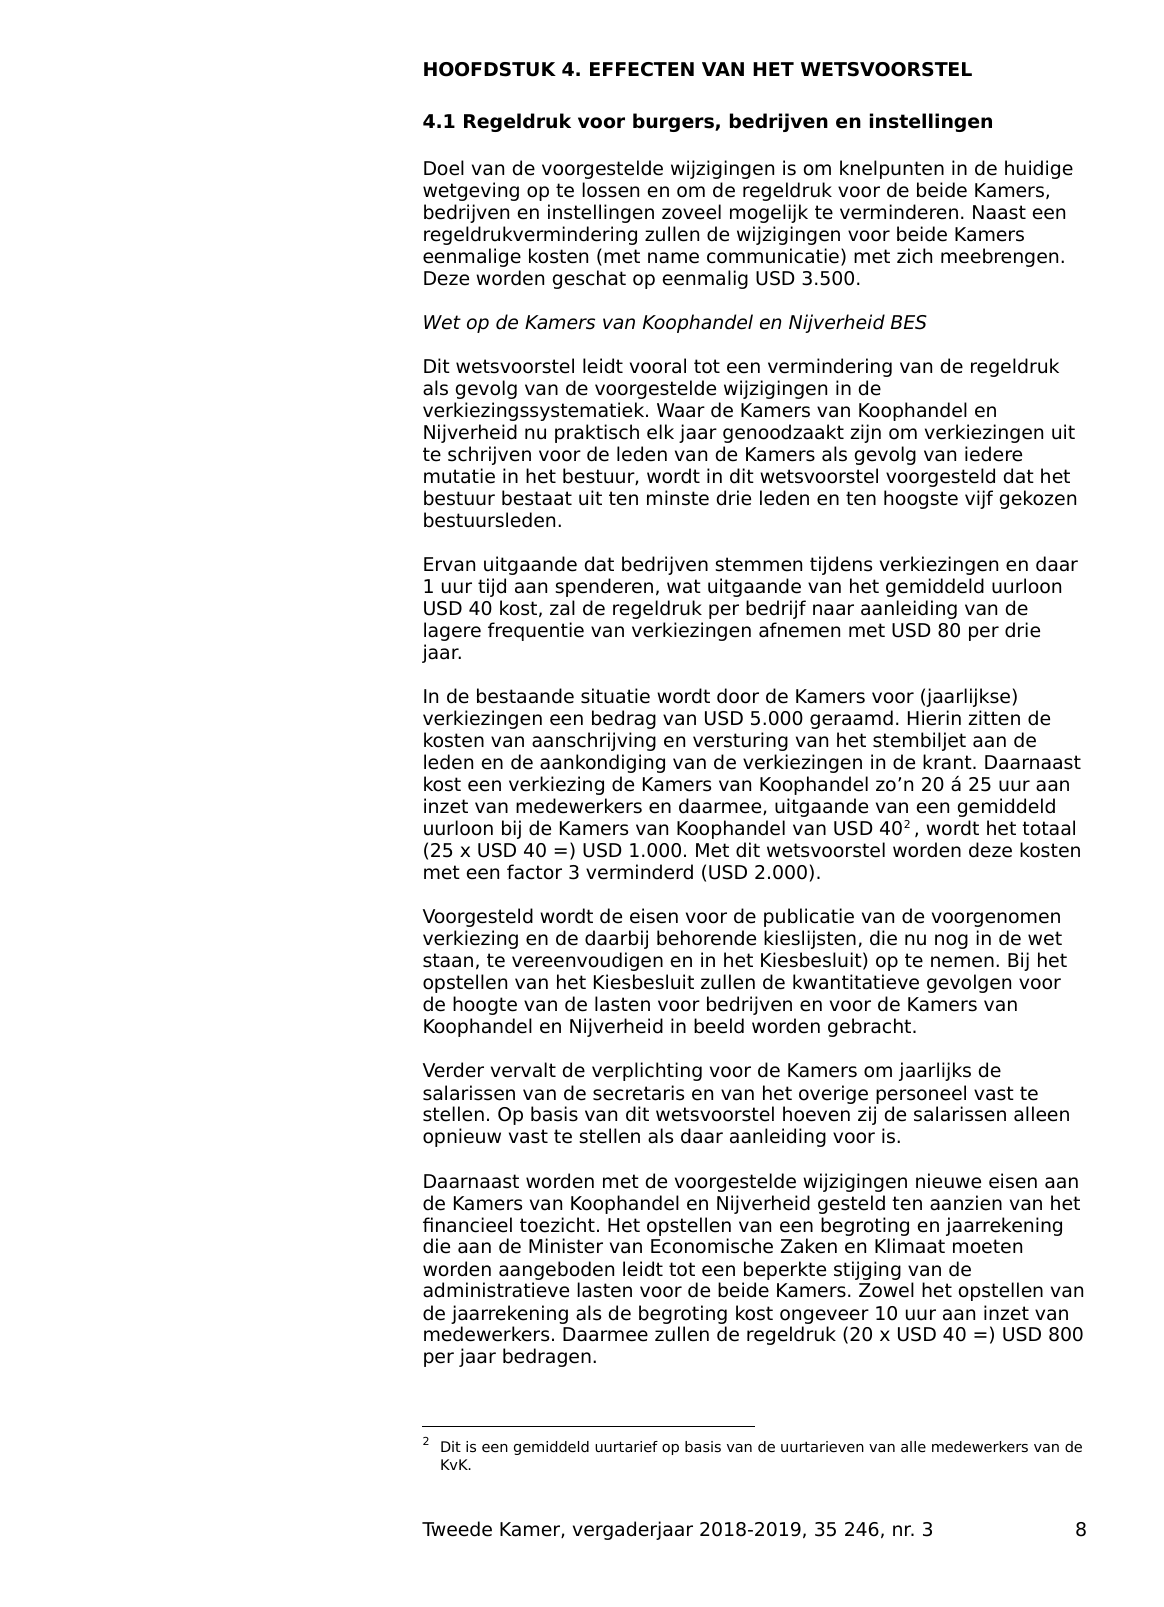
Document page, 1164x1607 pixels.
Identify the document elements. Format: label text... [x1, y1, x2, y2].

subtitle Wet op de Kamers van Koophandel en Nijverheid BES [422, 312, 1087, 334]
text Ervan uitgaande dat bedrijven stemmen tijdens verkiezingen en daar 1 uur tijd aan spenderen, wat uitgaande van het gemiddeld uurloon USD 40 kost, zal de regeldruk per bedrijf naar aanleiding van de lagere frequentie van verkiezingen afnemen met USD 80 per drie jaar. [422, 554, 1087, 664]
text Doel van de voorgestelde wijzigingen is om knelpunten in de huidige wetgeving op te lossen en om de regeldruk voor de beide Kamers, bedrijven en instellingen zoveel mogelijk te verminderen. Naast een regeldrukvermindering zullen de wijzigingen voor beide Kamers eenmalige kosten (met name communicatie) met zich meebrengen. Deze worden geschat op eenmalig USD 3.500. [422, 158, 1087, 290]
subtitle HOOFDSTUK 4. EFFECTEN VAN HET WETSVOORSTEL [422, 59, 1087, 81]
text Daarnaast worden met de voorgestelde wijzigingen nieuwe eisen aan de Kamers van Koophandel en Nijverheid gesteld ten aanzien van het financieel toezicht. Het opstellen van een begroting en jaarrekening die aan de Minister van Economische Zaken en Klimaat moeten worden aangeboden leidt tot een beperkte stijging van de administratieve lasten voor de beide Kamers. Zowel het opstellen van de jaarrekening als de begroting kost ongeveer 10 uur aan inzet van medewerkers. Daarmee zullen de regeldruk (20 x USD 40 =) USD 800 per jaar bedragen. [422, 1171, 1087, 1368]
text In de bestaande situatie wordt door de Kamers voor (jaarlijkse) verkiezingen een bedrag van USD 5.000 geraamd. Hierin zitten de kosten van aanschrijving en versturing van het stembiljet aan de leden en de aankondiging van de verkiezingen in de krant. Daarnaast kost een verkiezing de Kamers van Koophandel zo’n 20 á 25 uur aan inzet van medewerkers en daarmee, uitgaande van een gemiddeld uurloon bij de Kamers van Koophandel van USD 40, wordt het totaal (25 x USD 40 =) USD 1.000. Met dit wetsvoorstel worden deze kosten met een factor 3 verminderd (USD 2.000). [422, 686, 1087, 884]
text Verder vervalt de verplichting voor de Kamers om jaarlijks de salarissen van de secretaris en van het overige personeel vast te stellen. Op basis van dit wetsvoorstel hoeven zij de salarissen alleen opnieuw vast te stellen als daar aanleiding voor is. [422, 1060, 1087, 1148]
text Dit is een gemiddeld uurtarief op basis van de uurtarieven van alle medewerkers van de KvK. [422, 1435, 1087, 1474]
subtitle 4.1 Regeldruk voor burgers, bedrijven en instellingen [422, 111, 1087, 133]
text Dit wetsvoorstel leidt vooral tot een vermindering van de regeldruk als gevolg van de voorgestelde wijzigingen in de verkiezingssystematiek. Waar de Kamers van Koophandel en Nijverheid nu praktisch elk jaar genoodzaakt zijn om verkiezingen uit te schrijven voor de leden van de Kamers als gevolg van iedere mutatie in het bestuur, wordt in dit wetsvoorstel voorgesteld dat het bestuur bestaat uit ten minste drie leden en ten hoogste vijf gekozen bestuursleden. [422, 356, 1087, 532]
text Voorgesteld wordt de eisen voor de publicatie van de voorgenomen verkiezing en de daarbij behorende kieslijsten, die nu nog in de wet staan, te vereenvoudigen en in het Kiesbesluit) op te nemen. Bij het opstellen van het Kiesbesluit zullen de kwantitatieve gevolgen voor de hoogte van de lasten voor bedrijven en voor de Kamers van Koophandel en Nijverheid in beeld worden gebracht. [422, 906, 1087, 1038]
